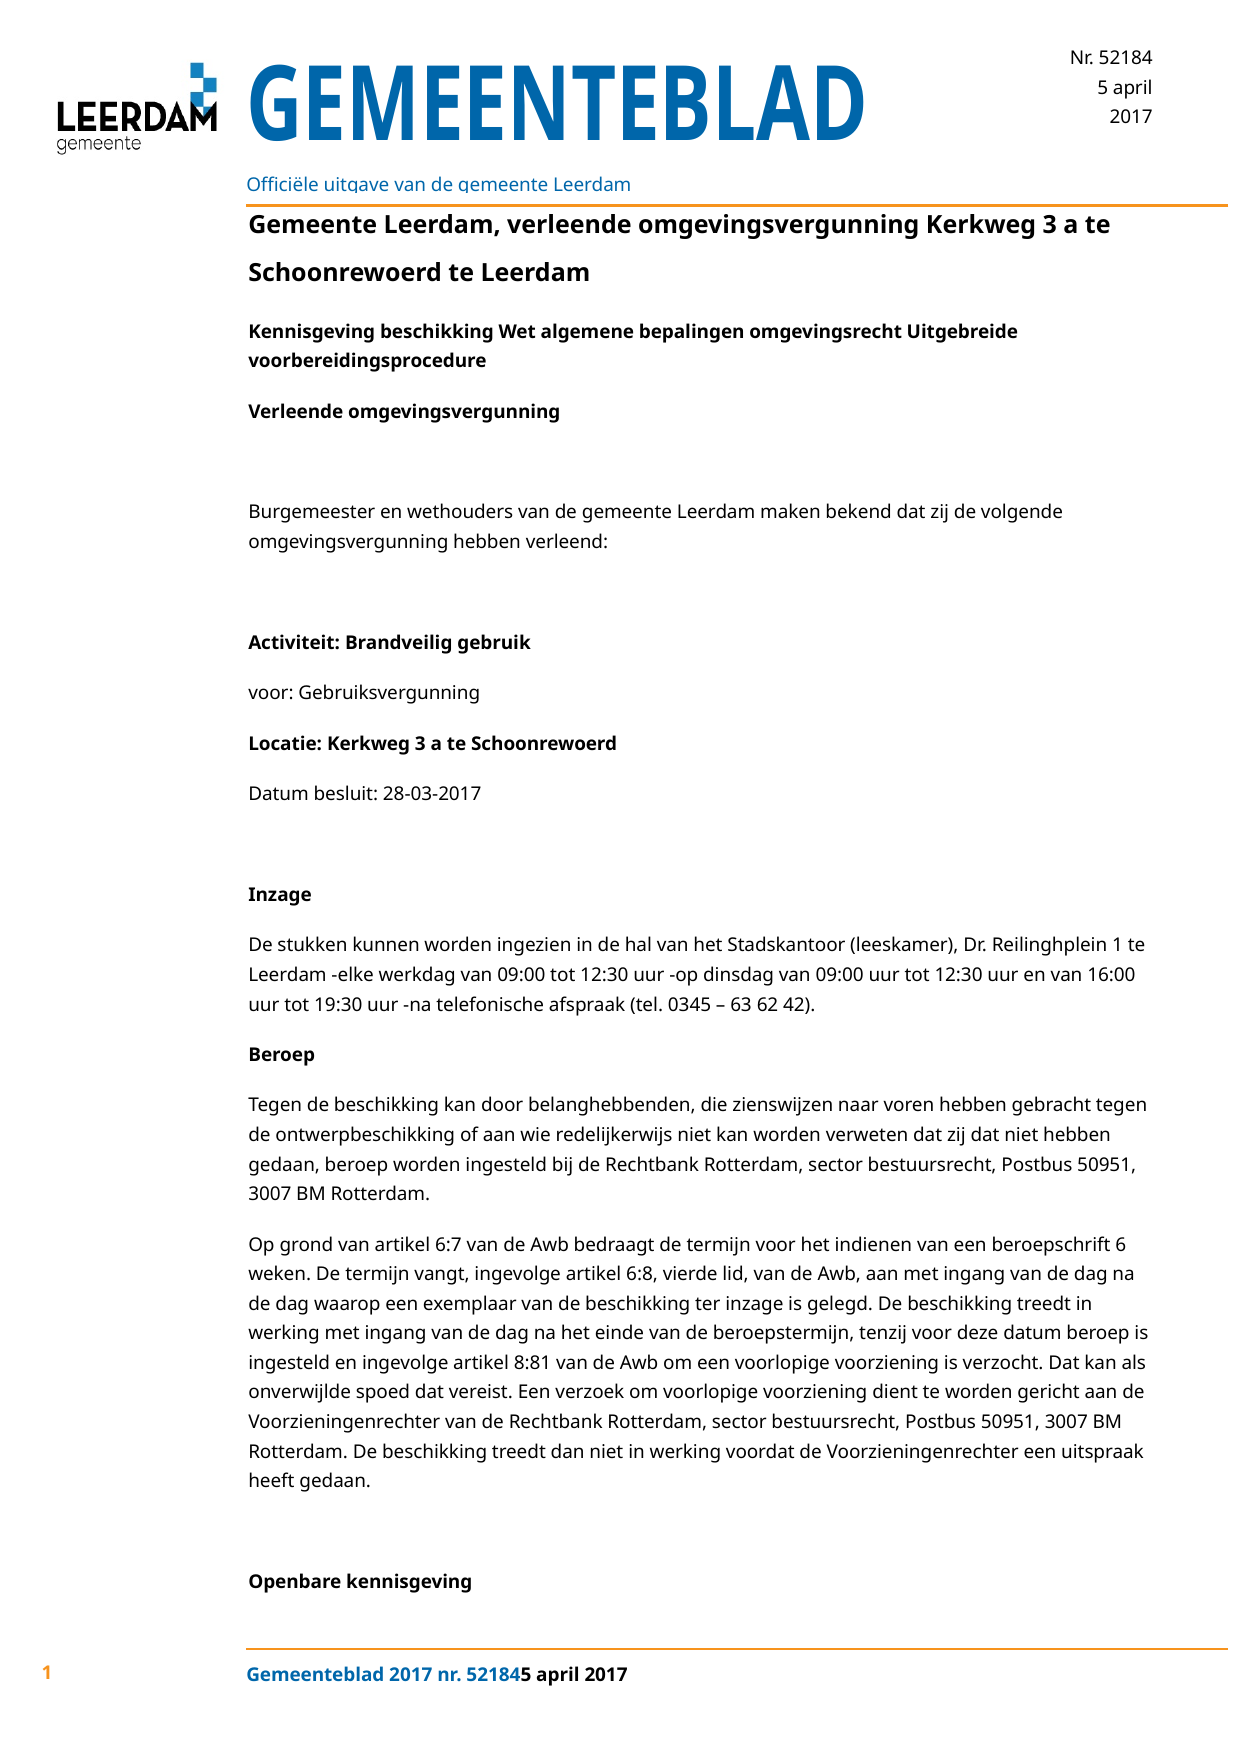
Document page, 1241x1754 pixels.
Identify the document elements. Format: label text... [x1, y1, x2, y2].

text Op grond van artikel 6:7 van de Awb bedraagt de termijn voor het indienen van een beroepschrift 6 weken. De termijn vangt, ingevolge artikel 6:8, vierde lid, van de Awb, aan met ingang van de dag na de dag waarop een exemplaar van de beschikking ter inzage is gelegd. De beschikking treedt in werking met ingang van de dag na het einde van de beroepstermijn, tenzij voor deze datum beroep is ingesteld en ingevolge artikel 8:81 van de Awb om een voorlopige voorziening is verzocht. Dat kan als onverwijlde spoed dat vereist. Een verzoek om voorlopige voorziening dient te worden gericht aan de Voorzieningenrechter van de Rechtbank Rotterdam, sector bestuursrecht, Postbus 50951, 3007 BM Rotterdam. De beschikking treedt dan niet in werking voordat de Voorzieningenrechter een uitspraak heeft gedaan. [248, 1231, 1152, 1493]
text Gemeente Leerdam, verleende omgevingsvergunning Kerkweg 3 a te Schoonrewoerd te Leerdam [248, 207, 1152, 288]
picture [41, 47, 231, 172]
text Tegen de beschikking kan door belanghebbenden, die zienswijzen naar voren hebben gebracht tegen de ontwerpbeschikking of aan wie redelijkerwijs niet kan worden verweten dat zij dat niet hebben gedaan, beroep worden ingesteld bij de Rechtbank Rotterdam, sector bestuursrecht, Postbus 50951, 3007 BM Rotterdam. [248, 1092, 1152, 1206]
text Datum besluit: 28-03-2017 [248, 780, 1152, 806]
text Verleende omgevingsvergunning [248, 398, 1152, 424]
text Locatie: Kerkweg 3 a te Schoonrewoerd [248, 730, 1152, 756]
text Inzage [248, 881, 1152, 907]
text Kennisgeving beschikking Wet algemene bepalingen omgevingsrecht Uitgebreide voorbereidingsprocedure [248, 318, 1152, 373]
text Burgemeester en wethouders van de gemeente Leerdam maken bekend dat zij de volgende omgevingsvergunning hebben verleend: [248, 499, 1152, 554]
text Activiteit: Brandveilig gebruik [248, 629, 1152, 655]
text voor: Gebruiksvergunning [248, 679, 1152, 705]
text De stukken kunnen worden ingezien in de hal van het Stadskantoor (leeskamer), Dr. Reilinghplein 1 te Leerdam -elke werkdag van 09:00 tot 12:30 uur -op dinsdag van 09:00 uur tot 12:30 uur en van 16:00 uur tot 19:30 uur -na telefonische afspraak (tel. 0345 – 63 62 42). [248, 932, 1152, 1017]
text Beroep [248, 1041, 1152, 1067]
text Openbare kennisgeving [248, 1568, 1152, 1594]
